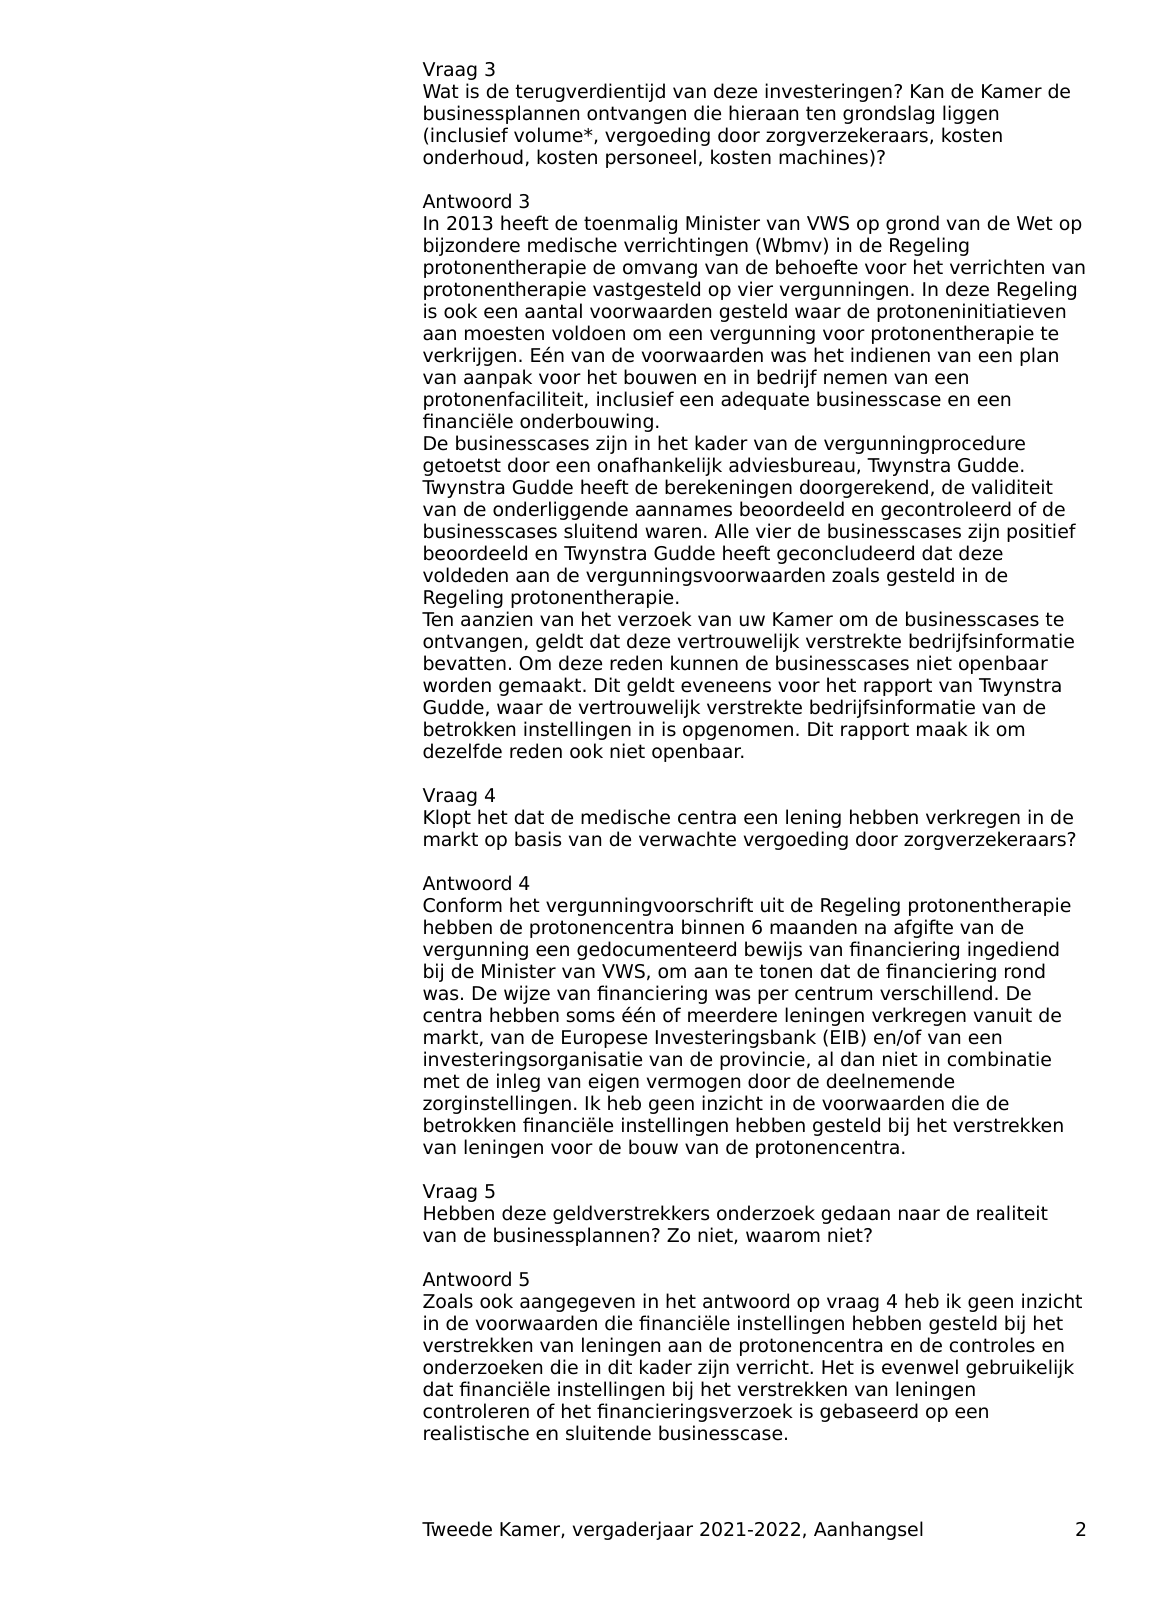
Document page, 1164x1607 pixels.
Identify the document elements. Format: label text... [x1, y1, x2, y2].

text Antwoord 3 [422, 191, 1087, 213]
text Vraag 5 [422, 1181, 1087, 1203]
text Klopt het dat de medische centra een lening hebben verkregen in de markt op basis van de verwachte vergoeding door zorgverzekeraars? [422, 807, 1087, 851]
text De businesscases zijn in het kader van de vergunningprocedure getoetst door een onafhankelijk adviesbureau, Twynstra Gudde. Twynstra Gudde heeft de berekeningen doorgerekend, de validiteit van de onderliggende aannames beoordeeld en gecontroleerd of de businesscases sluitend waren. Alle vier de businesscases zijn positief beoordeeld en Twynstra Gudde heeft geconcludeerd dat deze voldeden aan de vergunningsvoorwaarden zoals gesteld in de Regeling protonentherapie. [422, 433, 1087, 609]
text Antwoord 4 [422, 873, 1087, 895]
text Wat is de terugverdientijd van deze investeringen? Kan de Kamer de businessplannen ontvangen die hieraan ten grondslag liggen (inclusief volume*, vergoeding door zorgverzekeraars, kosten onderhoud, kosten personeel, kosten machines)? [422, 81, 1087, 169]
text Zoals ook aangegeven in het antwoord op vraag 4 heb ik geen inzicht in de voorwaarden die financiële instellingen hebben gesteld bij het verstrekken van leningen aan de protonencentra en de controles en onderzoeken die in dit kader zijn verricht. Het is evenwel gebruikelijk dat financiële instellingen bij het verstrekken van leningen controleren of het financieringsverzoek is gebaseerd op een realistische en sluitende businesscase. [422, 1291, 1087, 1445]
text Vraag 4 [422, 785, 1087, 807]
text Conform het vergunningvoorschrift uit de Regeling protonentherapie hebben de protonencentra binnen 6 maanden na afgifte van de vergunning een gedocumenteerd bewijs van financiering ingediend bij de Minister van VWS, om aan te tonen dat de financiering rond was. De wijze van financiering was per centrum verschillend. De centra hebben soms één of meerdere leningen verkregen vanuit de markt, van de Europese Investeringsbank (EIB) en/of van een investeringsorganisatie van de provincie, al dan niet in combinatie met de inleg van eigen vermogen door de deelnemende zorginstellingen. Ik heb geen inzicht in de voorwaarden die de betrokken financiële instellingen hebben gesteld bij het verstrekken van leningen voor de bouw van de protonencentra. [422, 895, 1087, 1159]
text Vraag 3 [422, 59, 1087, 81]
text Ten aanzien van het verzoek van uw Kamer om de businesscases te ontvangen, geldt dat deze vertrouwelijk verstrekte bedrijfsinformatie bevatten. Om deze reden kunnen de businesscases niet openbaar worden gemaakt. Dit geldt eveneens voor het rapport van Twynstra Gudde, waar de vertrouwelijk verstrekte bedrijfsinformatie van de betrokken instellingen in is opgenomen. Dit rapport maak ik om dezelfde reden ook niet openbaar. [422, 609, 1087, 763]
text In 2013 heeft de toenmalig Minister van VWS op grond van de Wet op bijzondere medische verrichtingen (Wbmv) in de Regeling protonentherapie de omvang van de behoefte voor het verrichten van protonentherapie vastgesteld op vier vergunningen. In deze Regeling is ook een aantal voorwaarden gesteld waar de protoneninitiatieven aan moesten voldoen om een vergunning voor protonentherapie te verkrijgen. Eén van de voorwaarden was het indienen van een plan van aanpak voor het bouwen en in bedrijf nemen van een protonenfaciliteit, inclusief een adequate businesscase en een financiële onderbouwing. [422, 213, 1087, 433]
text Hebben deze geldverstrekkers onderzoek gedaan naar de realiteit van de businessplannen? Zo niet, waarom niet? [422, 1203, 1087, 1247]
text Antwoord 5 [422, 1269, 1087, 1291]
